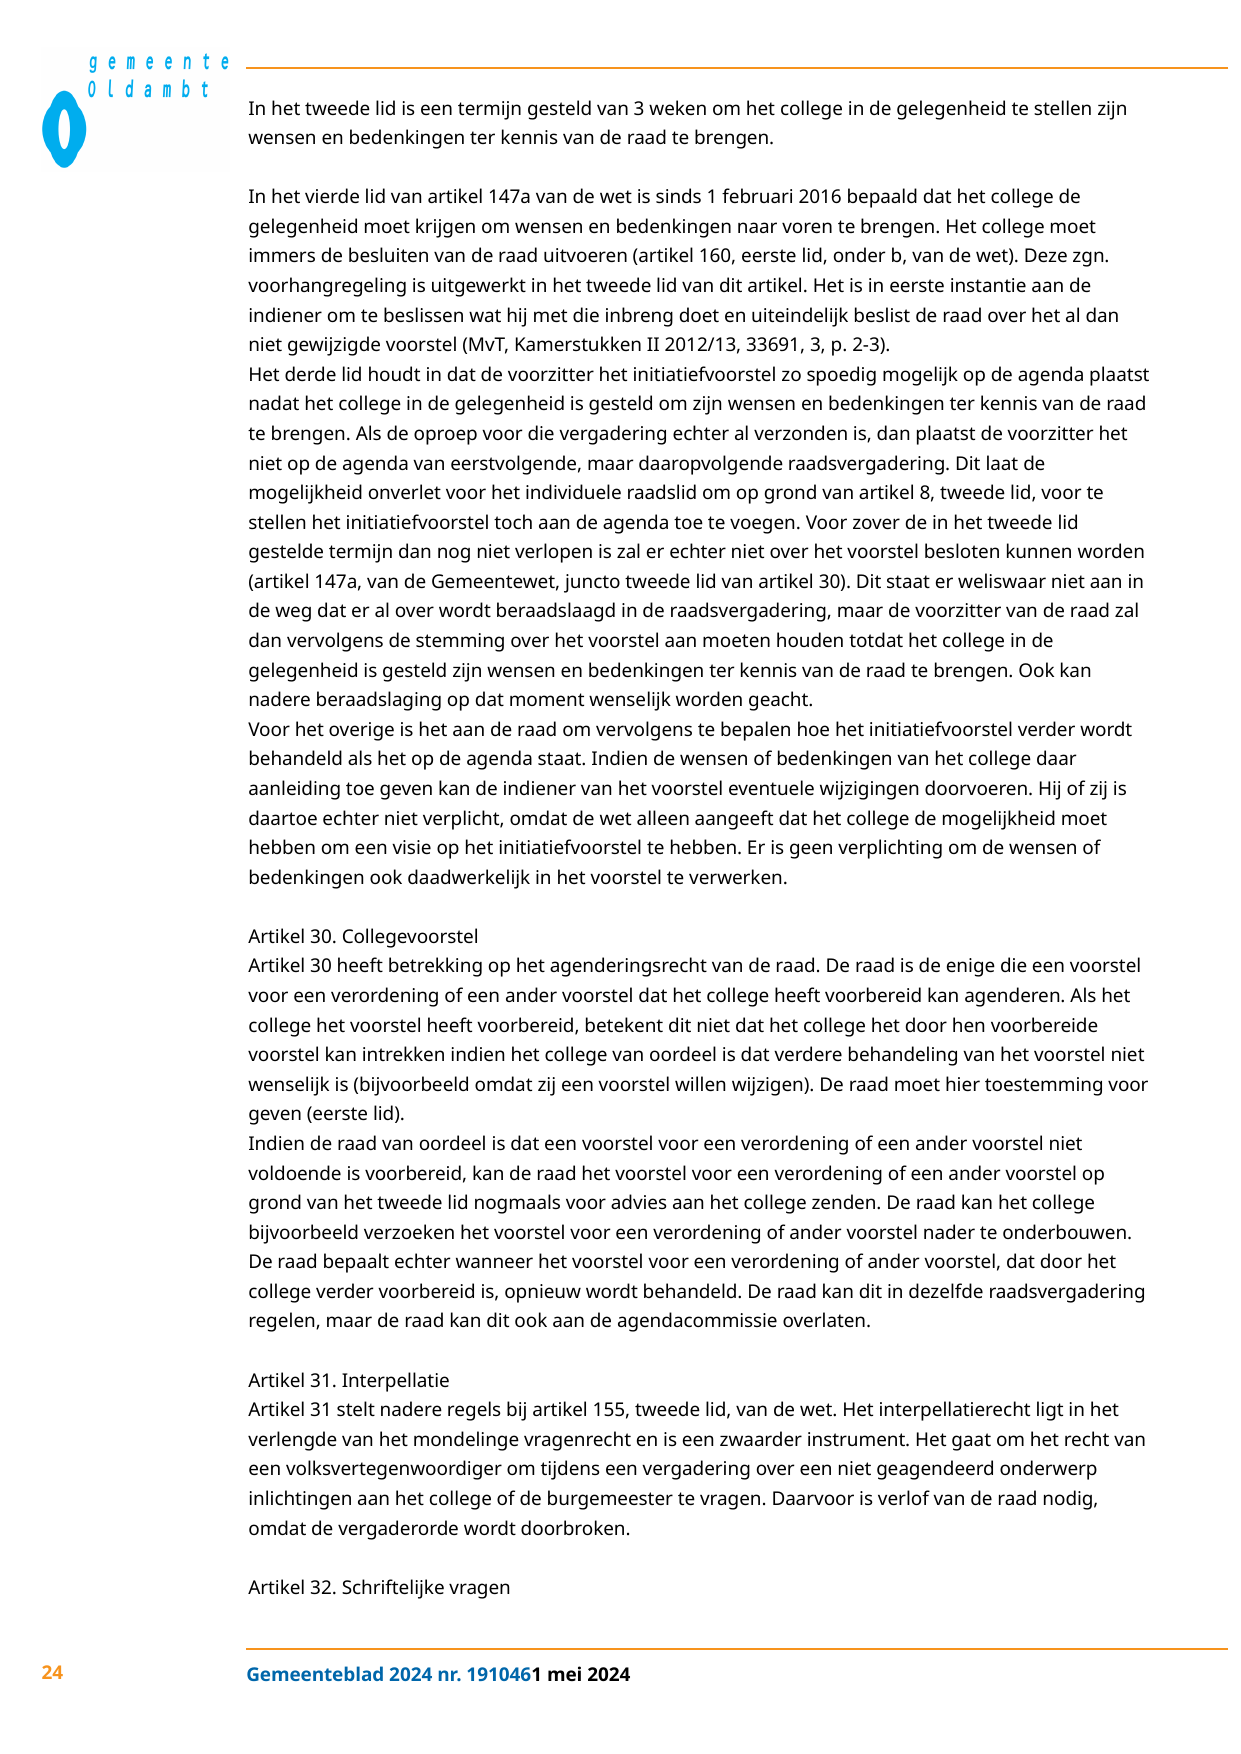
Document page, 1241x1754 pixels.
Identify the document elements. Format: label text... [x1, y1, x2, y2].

text Artikel 31. Interpellatie [248, 1367, 1152, 1393]
text Artikel 30 heeft betrekking op het agenderingsrecht van de raad. De raad is de enige die een voorstel voor een verordening of een ander voorstel dat het college heeft voorbereid kan agenderen. Als het college het voorstel heeft voorbereid, betekent dit niet dat het college het door hen voorbereide voorstel kan intrekken indien het college van oordeel is dat verdere behandeling van het voorstel niet wenselijk is (bijvoorbeeld omdat zij een voorstel willen wijzigen). De raad moet hier toestemming voor geven (eerste lid). [248, 953, 1152, 1126]
text Artikel 31 stelt nadere regels bij artikel 155, tweede lid, van de wet. Het interpellatierecht ligt in het verlengde van het mondelinge vragenrecht en is een zwaarder instrument. Het gaat om het recht van een volksvertegenwoordiger om tijdens een vergadering over een niet geagendeerd onderwerp inlichtingen aan het college of de burgemeester te vragen. Daarvoor is verlof van de raad nodig, omdat de vergaderorde wordt doorbroken. [248, 1396, 1152, 1541]
picture [41, 47, 231, 172]
text Artikel 32. Schriftelijke vragen [248, 1574, 1152, 1600]
text Indien de raad van oordeel is dat een voorstel voor een verordening of een ander voorstel niet voldoende is voorbereid, kan de raad het voorstel voor een verordening of een ander voorstel op grond van het tweede lid nogmaals voor advies aan het college zenden. De raad kan het college bijvoorbeeld verzoeken het voorstel voor een verordening of ander voorstel nader te onderbouwen. De raad bepaalt echter wanneer het voorstel voor een verordening of ander voorstel, dat door het college verder voorbereid is, opnieuw wordt behandeld. De raad kan dit in dezelfde raadsvergadering regelen, maar de raad kan dit ook aan de agendacommissie overlaten. [248, 1130, 1152, 1333]
text In het vierde lid van artikel 147a van de wet is sinds 1 februari 2016 bepaald dat het college de gelegenheid moet krijgen om wensen en bedenkingen naar voren te brengen. Het college moet immers de besluiten van de raad uitvoeren (artikel 160, eerste lid, onder b, van de wet). Deze zgn. voorhangregeling is uitgewerkt in het tweede lid van dit artikel. Het is in eerste instantie aan de indiener om te beslissen wat hij met die inbreng doet en uiteindelijk beslist de raad over het al dan niet gewijzigde voorstel (MvT, Kamerstukken II 2012/13, 33691, 3, p. 2-3). [248, 183, 1152, 357]
text Voor het overige is het aan de raad om vervolgens te bepalen hoe het initiatiefvoorstel verder wordt behandeld als het op de agenda staat. Indien de wensen of bedenkingen van het college daar aanleiding toe geven kan de indiener van het voorstel eventuele wijzigingen doorvoeren. Hij of zij is daartoe echter niet verplicht, omdat de wet alleen aangeeft dat het college de mogelijkheid moet hebben om een visie op het initiatiefvoorstel te hebben. Er is geen verplichting om de wensen of bedenkingen ook daadwerkelijk in het voorstel te verwerken. [248, 716, 1152, 890]
text Artikel 30. Collegevoorstel [248, 923, 1152, 949]
text In het tweede lid is een termijn gesteld van 3 weken om het college in de gelegenheid te stellen zijn wensen en bedenkingen ter kennis van de raad te brengen. [248, 95, 1152, 150]
text Het derde lid houdt in dat de voorzitter het initiatiefvoorstel zo spoedig mogelijk op de agenda plaatst nadat het college in de gelegenheid is gesteld om zijn wensen en bedenkingen ter kennis van de raad te brengen. Als de oproep voor die vergadering echter al verzonden is, dan plaatst de voorzitter het niet op de agenda van eerstvolgende, maar daaropvolgende raadsvergadering. Dit laat de mogelijkheid onverlet voor het individuele raadslid om op grond van artikel 8, tweede lid, voor te stellen het initiatiefvoorstel toch aan de agenda toe te voegen. Voor zover de in het tweede lid gestelde termijn dan nog niet verlopen is zal er echter niet over het voorstel besloten kunnen worden (artikel 147a, van de Gemeentewet, juncto tweede lid van artikel 30). Dit staat er weliswaar niet aan in de weg dat er al over wordt beraadslaagd in de raadsvergadering, maar de voorzitter van de raad zal dan vervolgens de stemming over het voorstel aan moeten houden totdat het college in de gelegenheid is gesteld zijn wensen en bedenkingen ter kennis van de raad te brengen. Ook kan nadere beraadslaging op dat moment wenselijk worden geacht. [248, 361, 1152, 712]
